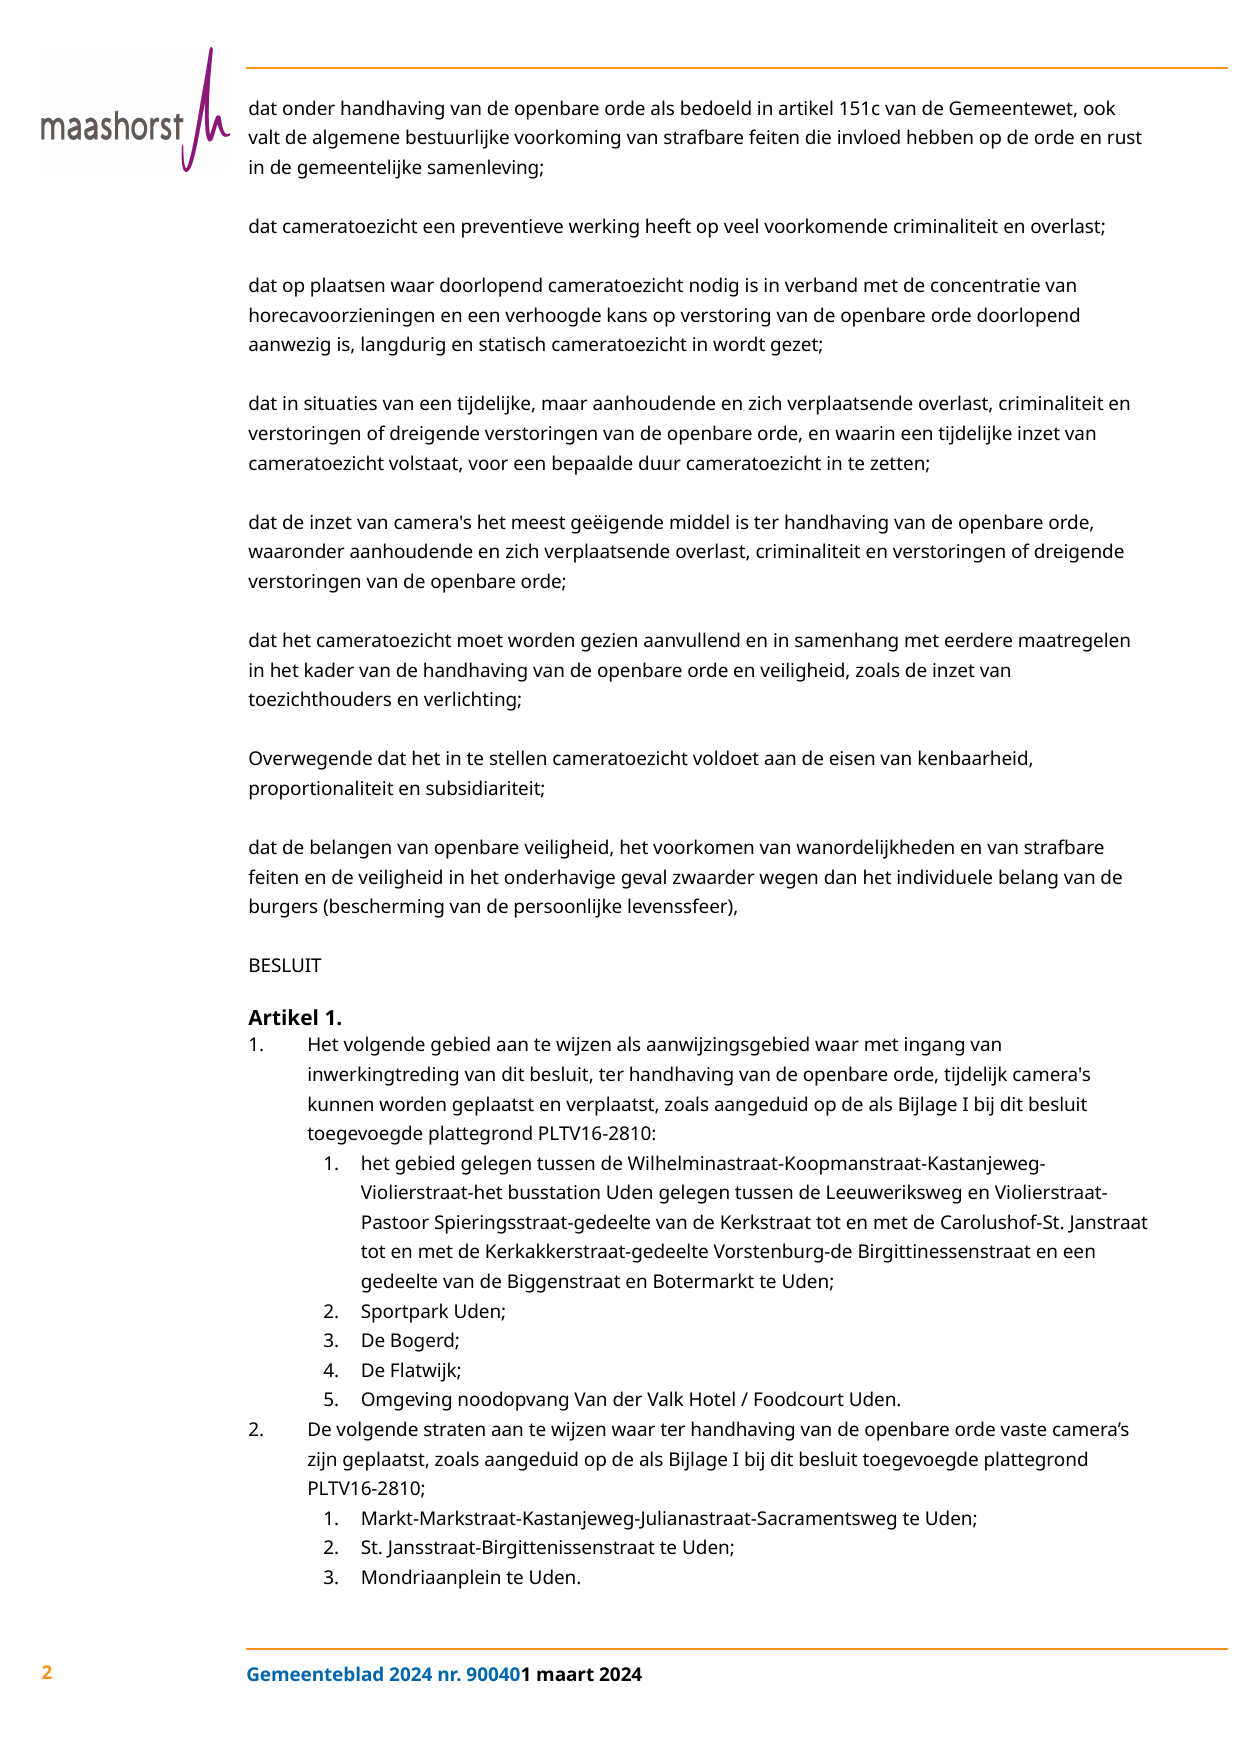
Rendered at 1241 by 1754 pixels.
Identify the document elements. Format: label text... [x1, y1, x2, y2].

list De Bogerd; [323, 1327, 1152, 1353]
list St. Jansstraat-Birgittenissenstraat te Uden; [323, 1534, 1152, 1560]
text Overwegende dat het in te stellen cameratoezicht voldoet aan de eisen van kenbaarheid, proportionaliteit en subsidiariteit; [248, 746, 1152, 801]
text dat cameratoezicht een preventieve werking heeft op veel voorkomende criminaliteit en overlast; [248, 213, 1152, 239]
text dat in situaties van een tijdelijke, maar aanhoudende en zich verplaatsende overlast, criminaliteit en verstoringen of dreigende verstoringen van de openbare orde, en waarin een tijdelijke inzet van cameratoezicht volstaat, voor een bepaalde duur cameratoezicht in te zetten; [248, 391, 1152, 476]
list Sportpark Uden; [323, 1298, 1152, 1323]
list De volgende straten aan te wijzen waar ter handhaving van de openbare orde vaste camera’s zijn geplaatst, zoals aangeduid op de als Bijlage I bij dit besluit toegevoegde plattegrond PLTV16-2810; [248, 1416, 1152, 1501]
list Markt-Markstraat-Kastanjeweg-Julianastraat-Sacramentsweg te Uden; [323, 1505, 1152, 1531]
text dat de inzet van camera's het meest geëigende middel is ter handhaving van de openbare orde, waaronder aanhoudende en zich verplaatsende overlast, criminaliteit en verstoringen of dreigende verstoringen van de openbare orde; [248, 509, 1152, 594]
picture [41, 47, 231, 172]
list Mondriaanplein te Uden. [323, 1564, 1152, 1590]
text BESLUIT [248, 953, 1152, 978]
text dat de belangen van openbare veiligheid, het voorkomen van wanordelijkheden en van strafbare feiten en de veiligheid in het onderhavige geval zwaarder wegen dan het individuele belang van de burgers (bescherming van de persoonlijke levenssfeer), [248, 834, 1152, 919]
text dat onder handhaving van de openbare orde als bedoeld in artikel 151c van de Gemeentewet, ook valt de algemene bestuurlijke voorkoming van strafbare feiten die invloed hebben op de orde en rust in de gemeentelijke samenleving; [248, 95, 1152, 180]
list Het volgende gebied aan te wijzen als aanwijzingsgebied waar met ingang van inwerkingtreding van dit besluit, ter handhaving van de openbare orde, tijdelijk camera's kunnen worden geplaatst en verplaatst, zoals aangeduid op de als Bijlage I bij dit besluit toegevoegde plattegrond PLTV16-2810: [248, 1032, 1152, 1146]
text dat op plaatsen waar doorlopend cameratoezicht nodig is in verband met de concentratie van horecavoorzieningen en een verhoogde kans op verstoring van de openbare orde doorlopend aanwezig is, langdurig en statisch cameratoezicht in wordt gezet; [248, 272, 1152, 357]
text dat het cameratoezicht moet worden gezien aanvullend en in samenhang met eerdere maatregelen in het kader van de handhaving van de openbare orde en veiligheid, zoals de inzet van toezichthouders en verlichting; [248, 627, 1152, 712]
text Artikel 1. [248, 1003, 1152, 1032]
list het gebied gelegen tussen de Wilhelminastraat-Koopmanstraat-Kastanjeweg-Violierstraat-het busstation Uden gelegen tussen de Leeuweriksweg en Violierstraat-Pastoor Spieringsstraat-gedeelte van de Kerkstraat tot en met de Carolushof-St. Janstraat tot en met de Kerkakkerstraat-gedeelte Vorstenburg-de Birgittinessenstraat en een gedeelte van de Biggenstraat en Botermarkt te Uden; [323, 1150, 1152, 1294]
list De Flatwijk; [323, 1357, 1152, 1383]
list Omgeving noodopvang Van der Valk Hotel / Foodcourt Uden. [323, 1387, 1152, 1412]
